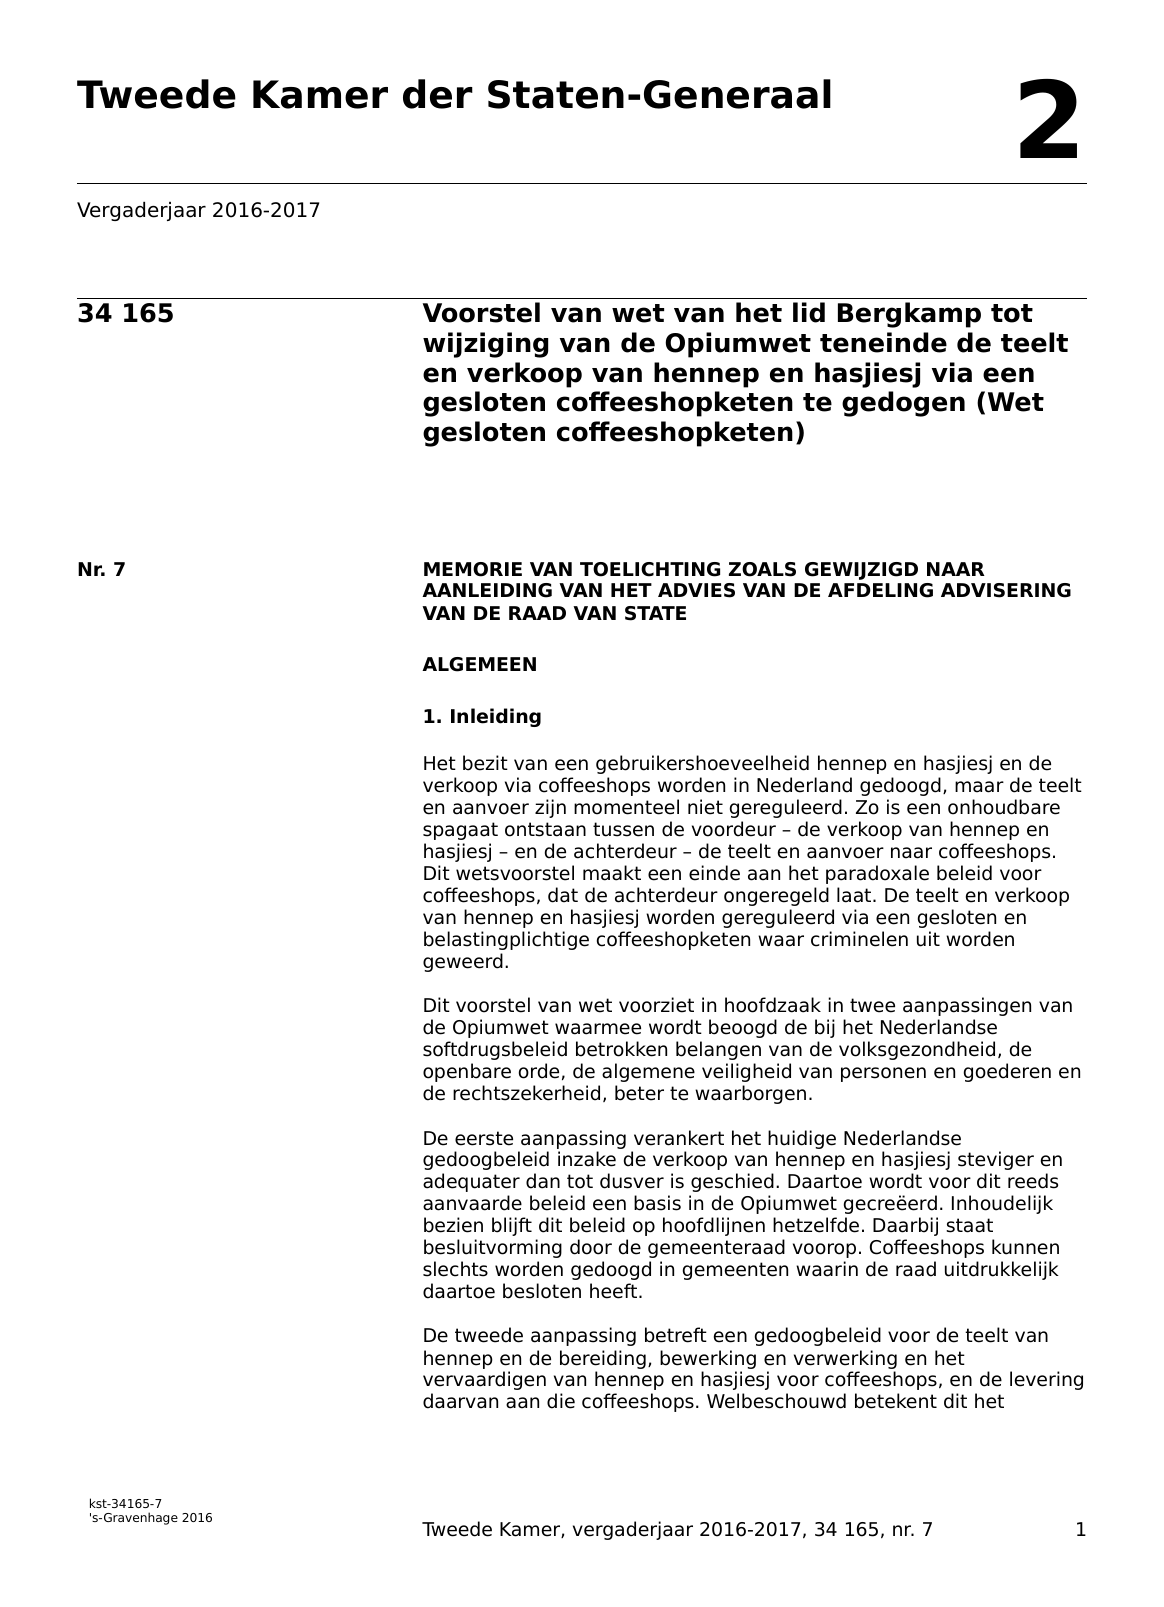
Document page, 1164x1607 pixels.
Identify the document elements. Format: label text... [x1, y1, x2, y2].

table_header Tweede Kamer der Staten-Generaal [77, 59, 886, 183]
text 's-Gravenhage 2016 [88, 1511, 323, 1525]
subtitle Nr. 7 MEMORIE VAN TOELICHTING ZOALS GEWIJZIGD NAAR AANLEIDING VAN HET ADVIES VAN DE AFDELING ADVISERING VAN DE RAAD VAN STATE [77, 558, 1087, 624]
text Dit voorstel van wet voorziet in hoofdzaak in twee aanpassingen van de Opiumwet waarmee wordt beoogd de bij het Nederlandse softdrugsbeleid betrokken belangen van de volksgezondheid, de openbare orde, de algemene veiligheid van personen en goederen en de rechtszekerheid, beter te waarborgen. [422, 995, 1087, 1105]
text De eerste aanpassing verankert het huidige Nederlandse gedoogbeleid inzake de verkoop van hennep en hasjiesj steviger en adequater dan tot dusver is geschied. Daartoe wordt voor dit reeds aanvaarde beleid een basis in de Opiumwet gecreëerd. Inhoudelijk bezien blijft dit beleid op hoofdlijnen hetzelfde. Daarbij staat besluitvorming door de gemeenteraad voorop. Coffeeshops kunnen slechts worden gedoogd in gemeenten waarin de raad uitdrukkelijk daartoe besloten heeft. [422, 1127, 1087, 1303]
text De tweede aanpassing betreft een gedoogbeleid voor de teelt van hennep en de bereiding, bewerking en verwerking en het vervaardigen van hennep en hasjiesj voor coffeeshops, en de levering daarvan aan die coffeeshops. Welbeschouwd betekent dit het [422, 1325, 1087, 1413]
table_cell Vergaderjaar 2016-2017 [77, 184, 1087, 298]
table_header 2 [886, 59, 1087, 183]
subtitle 34 165 Voorstel van wet van het lid Bergkamp tot wijziging van de Opiumwet teneinde de teelt en verkoop van hennep en hasjiesj via een gesloten coffeeshopketen te gedogen (Wet gesloten coffeeshopketen) [77, 299, 1087, 447]
text Het bezit van een gebruikershoeveelheid hennep en hasjiesj en de verkoop via coffeeshops worden in Nederland gedoogd, maar de teelt en aanvoer zijn momenteel niet gereguleerd. Zo is een onhoudbare spagaat ontstaan tussen de voordeur – de verkoop van hennep en hasjiesj – en de achterdeur – de teelt en aanvoer naar coffeeshops. Dit wetsvoorstel maakt een einde aan het paradoxale beleid voor coffeeshops, dat de achterdeur ongeregeld laat. De teelt en verkoop van hennep en hasjiesj worden gereguleerd via een gesloten en belastingplichtige coffeeshopketen waar criminelen uit worden geweerd. [422, 753, 1087, 973]
subtitle ALGEMEEN [422, 654, 1087, 676]
subtitle 1. Inleiding [422, 706, 1087, 728]
text kst-34165-7 [88, 1497, 323, 1511]
